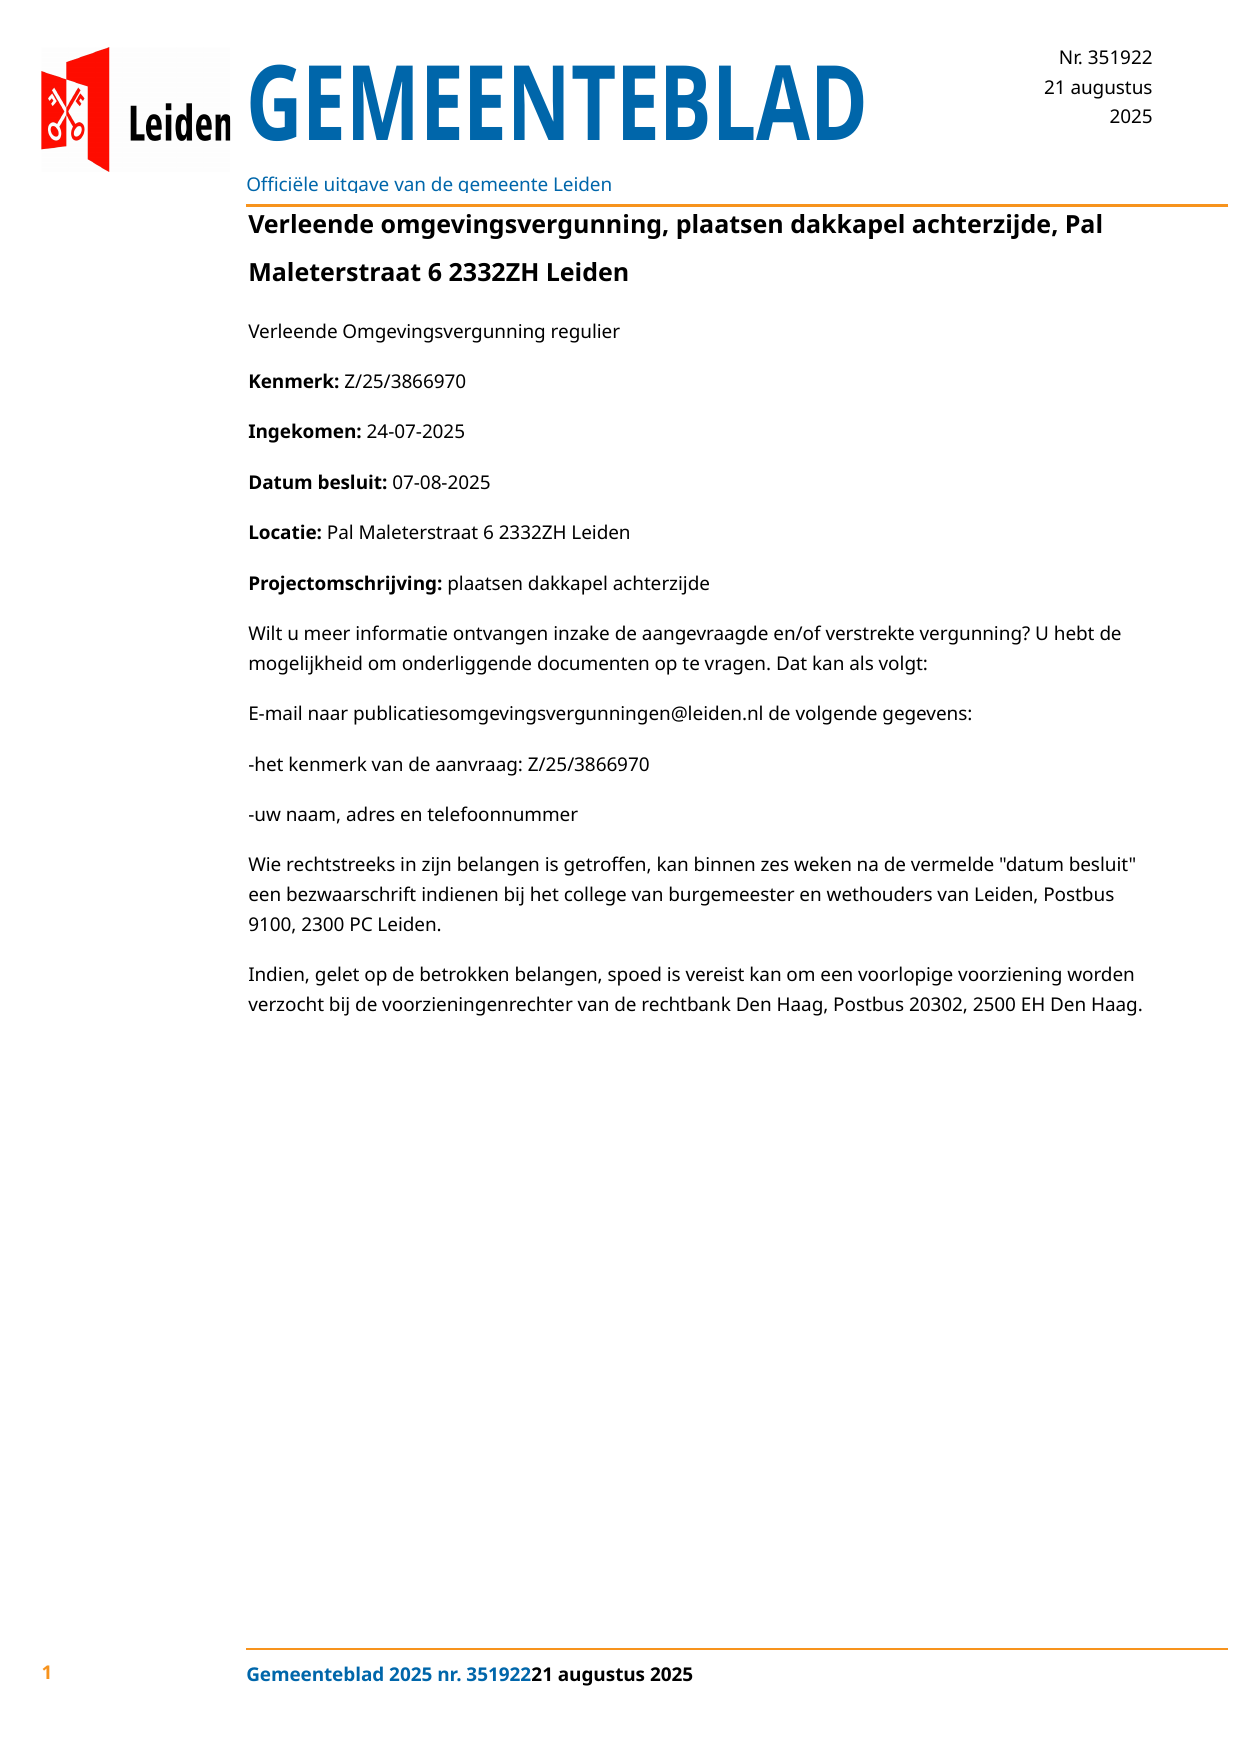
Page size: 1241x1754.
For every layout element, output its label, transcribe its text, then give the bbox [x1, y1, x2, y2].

text Datum besluit: 07-08-2025 [248, 469, 1152, 495]
text -uw naam, adres en telefoonnummer [248, 801, 1152, 827]
text Wilt u meer informatie ontvangen inzake de aangevraagde en/of verstrekte vergunning? U hebt de mogelijkheid om onderliggende documenten op te vragen. Dat kan als volgt: [248, 620, 1152, 676]
text E-mail naar publicatiesomgevingsvergunningen@leiden.nl de volgende gegevens: [248, 700, 1152, 726]
text Kenmerk: Z/25/3866970 [248, 368, 1152, 394]
picture [41, 47, 231, 172]
text Projectomschrijving: plaatsen dakkapel achterzijde [248, 570, 1152, 596]
text Wie rechtstreeks in zijn belangen is getroffen, kan binnen zes weken na de vermelde "datum besluit" een bezwaarschrift indienen bij het college van burgemeester en wethouders van Leiden, Postbus 9100, 2300 PC Leiden. [248, 852, 1152, 937]
text -het kenmerk van de aanvraag: Z/25/3866970 [248, 751, 1152, 777]
text Verleende omgevingsvergunning, plaatsen dakkapel achterzijde, Pal Maleterstraat 6 2332ZH Leiden [248, 207, 1152, 288]
text Indien, gelet op de betrokken belangen, spoed is vereist kan om een voorlopige voorziening worden verzocht bij de voorzieningenrechter van de rechtbank Den Haag, Postbus 20302, 2500 EH Den Haag. [248, 961, 1152, 1017]
text Verleende Omgevingsvergunning regulier [248, 318, 1152, 344]
text Locatie: Pal Maleterstraat 6 2332ZH Leiden [248, 519, 1152, 545]
text Ingekomen: 24-07-2025 [248, 419, 1152, 444]
